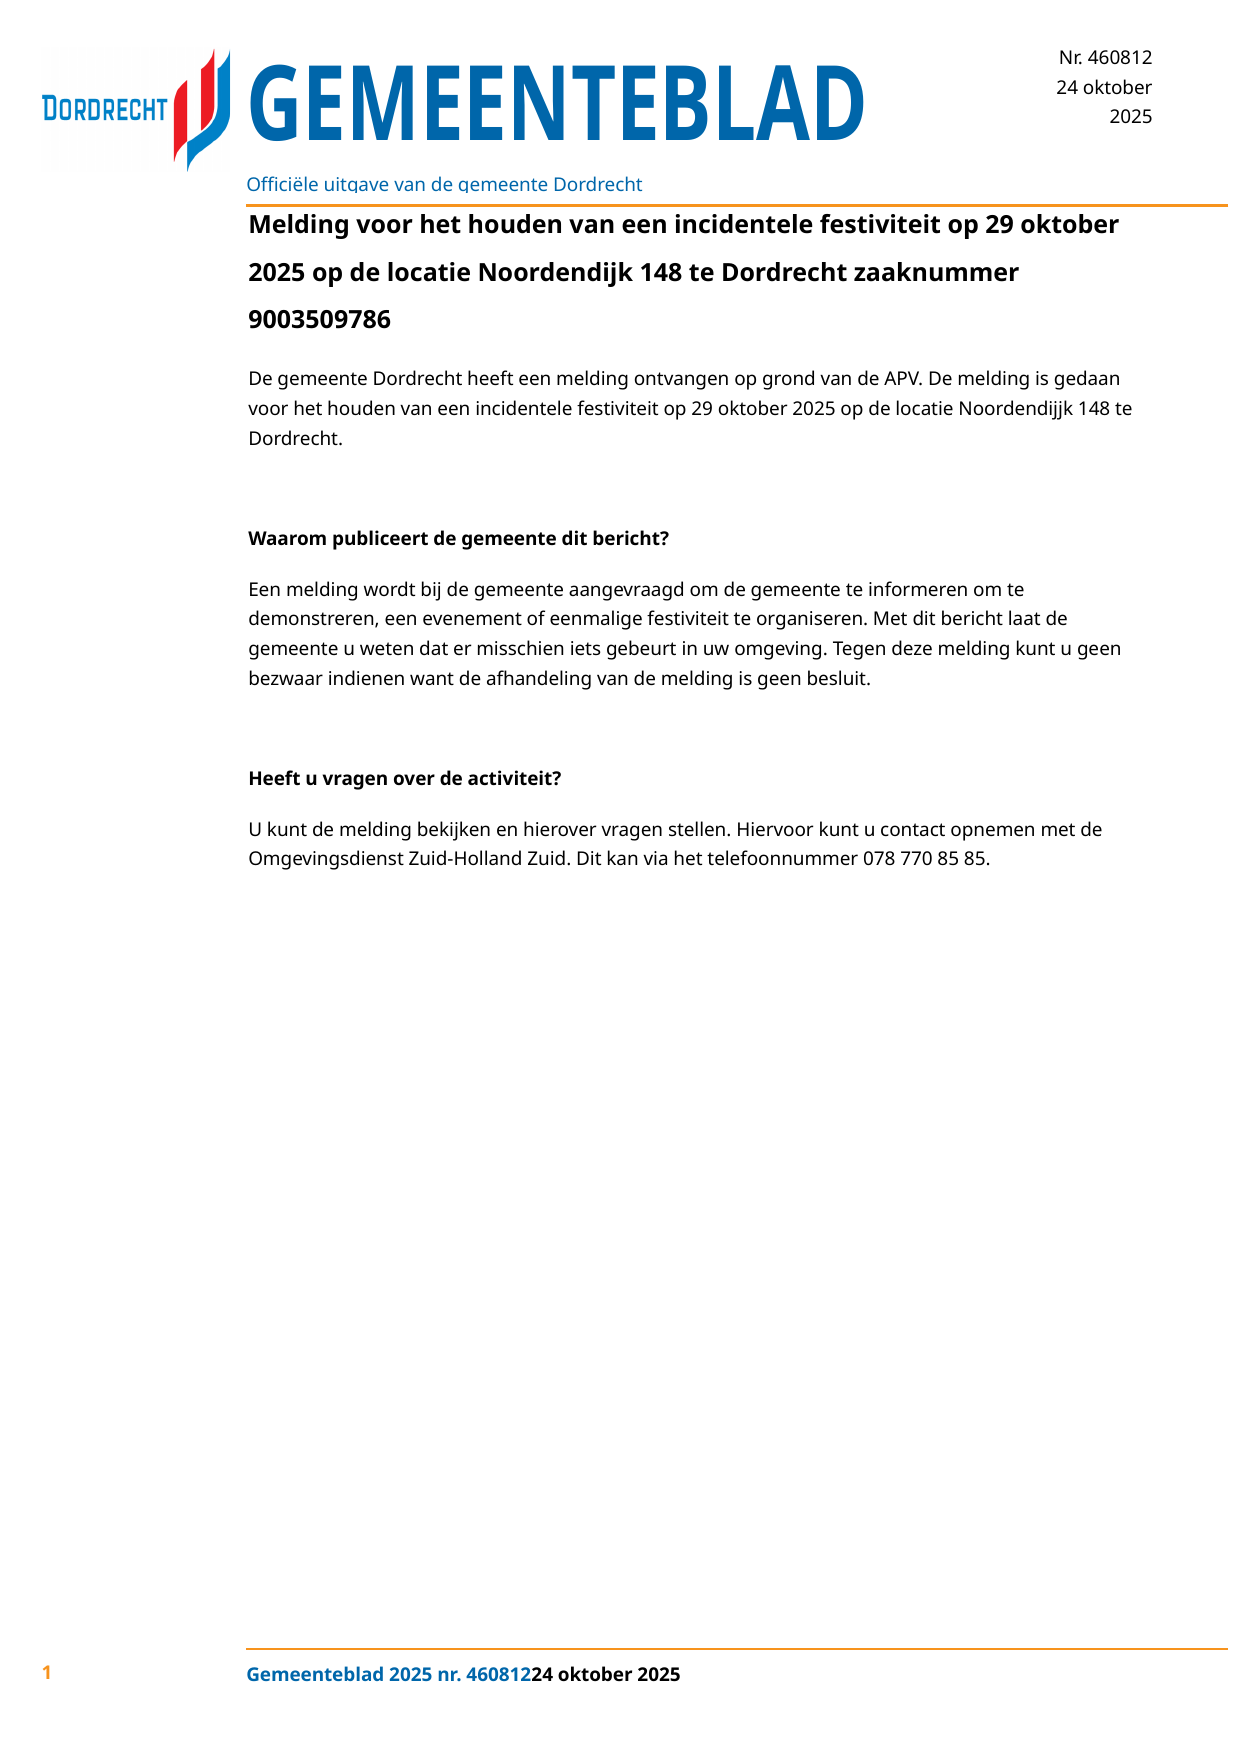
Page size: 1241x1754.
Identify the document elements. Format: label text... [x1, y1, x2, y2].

text Heeft u vragen over de activiteit? [248, 766, 1152, 791]
text De gemeente Dordrecht heeft een melding ontvangen op grond van de APV. De melding is gedaan voor het houden van een incidentele festiviteit op 29 oktober 2025 op de locatie Noordendijjk 148 te Dordrecht. [248, 366, 1152, 450]
text Een melding wordt bij de gemeente aangevraagd om de gemeente te informeren om te demonstreren, een evenement of eenmalige festiviteit te organiseren. Met dit bericht laat de gemeente u weten dat er misschien iets gebeurt in uw omgeving. Tegen deze melding kunt u geen bezwaar indienen want de afhandeling van de melding is geen besluit. [248, 576, 1152, 690]
text Melding voor het houden van een incidentele festiviteit op 29 oktober 2025 op de locatie Noordendijk 148 te Dordrecht zaaknummer 9003509786 [248, 207, 1152, 336]
text U kunt de melding bekijken en hierover vragen stellen. Hiervoor kunt u contact opnemen met de Omgevingsdienst Zuid-Holland Zuid. Dit kan via het telefoonnummer 078 770 85 85. [248, 816, 1152, 871]
picture [41, 47, 231, 172]
text Waarom publiceert de gemeente dit bericht? [248, 526, 1152, 551]
